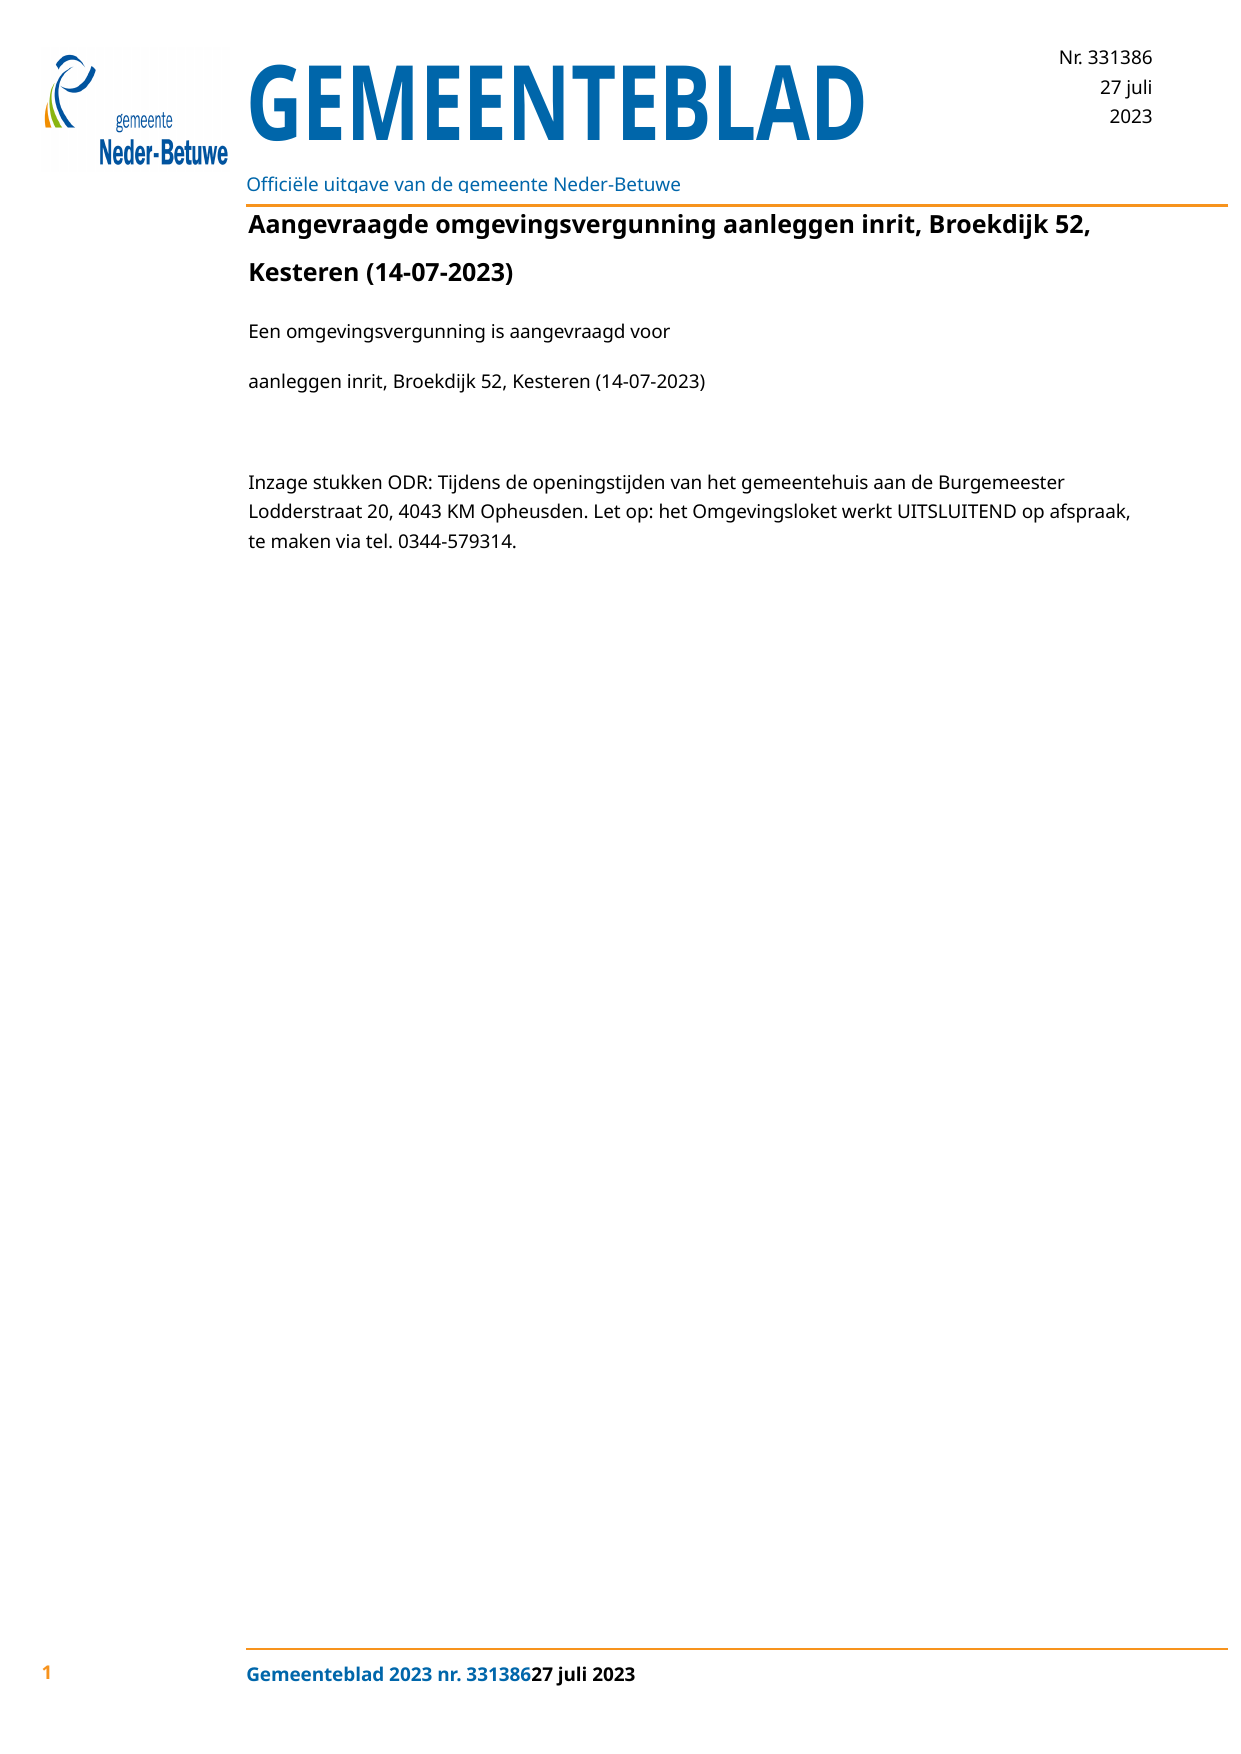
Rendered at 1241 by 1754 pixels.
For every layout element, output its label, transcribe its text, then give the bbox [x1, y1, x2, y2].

text aanleggen inrit, Broekdijk 52, Kesteren (14-07-2023) [248, 368, 1152, 394]
text Een omgevingsvergunning is aangevraagd voor [248, 318, 1152, 344]
text Inzage stukken ODR: Tijdens de openingstijden van het gemeentehuis aan de Burgemeester Lodderstraat 20, 4043 KM Opheusden. Let op: het Omgevingsloket werkt UITSLUITEND op afspraak, te maken via tel. 0344-579314. [248, 469, 1152, 554]
picture [41, 47, 231, 172]
text Aangevraagde omgevingsvergunning aanleggen inrit, Broekdijk 52, Kesteren (14-07-2023) [248, 207, 1152, 288]
